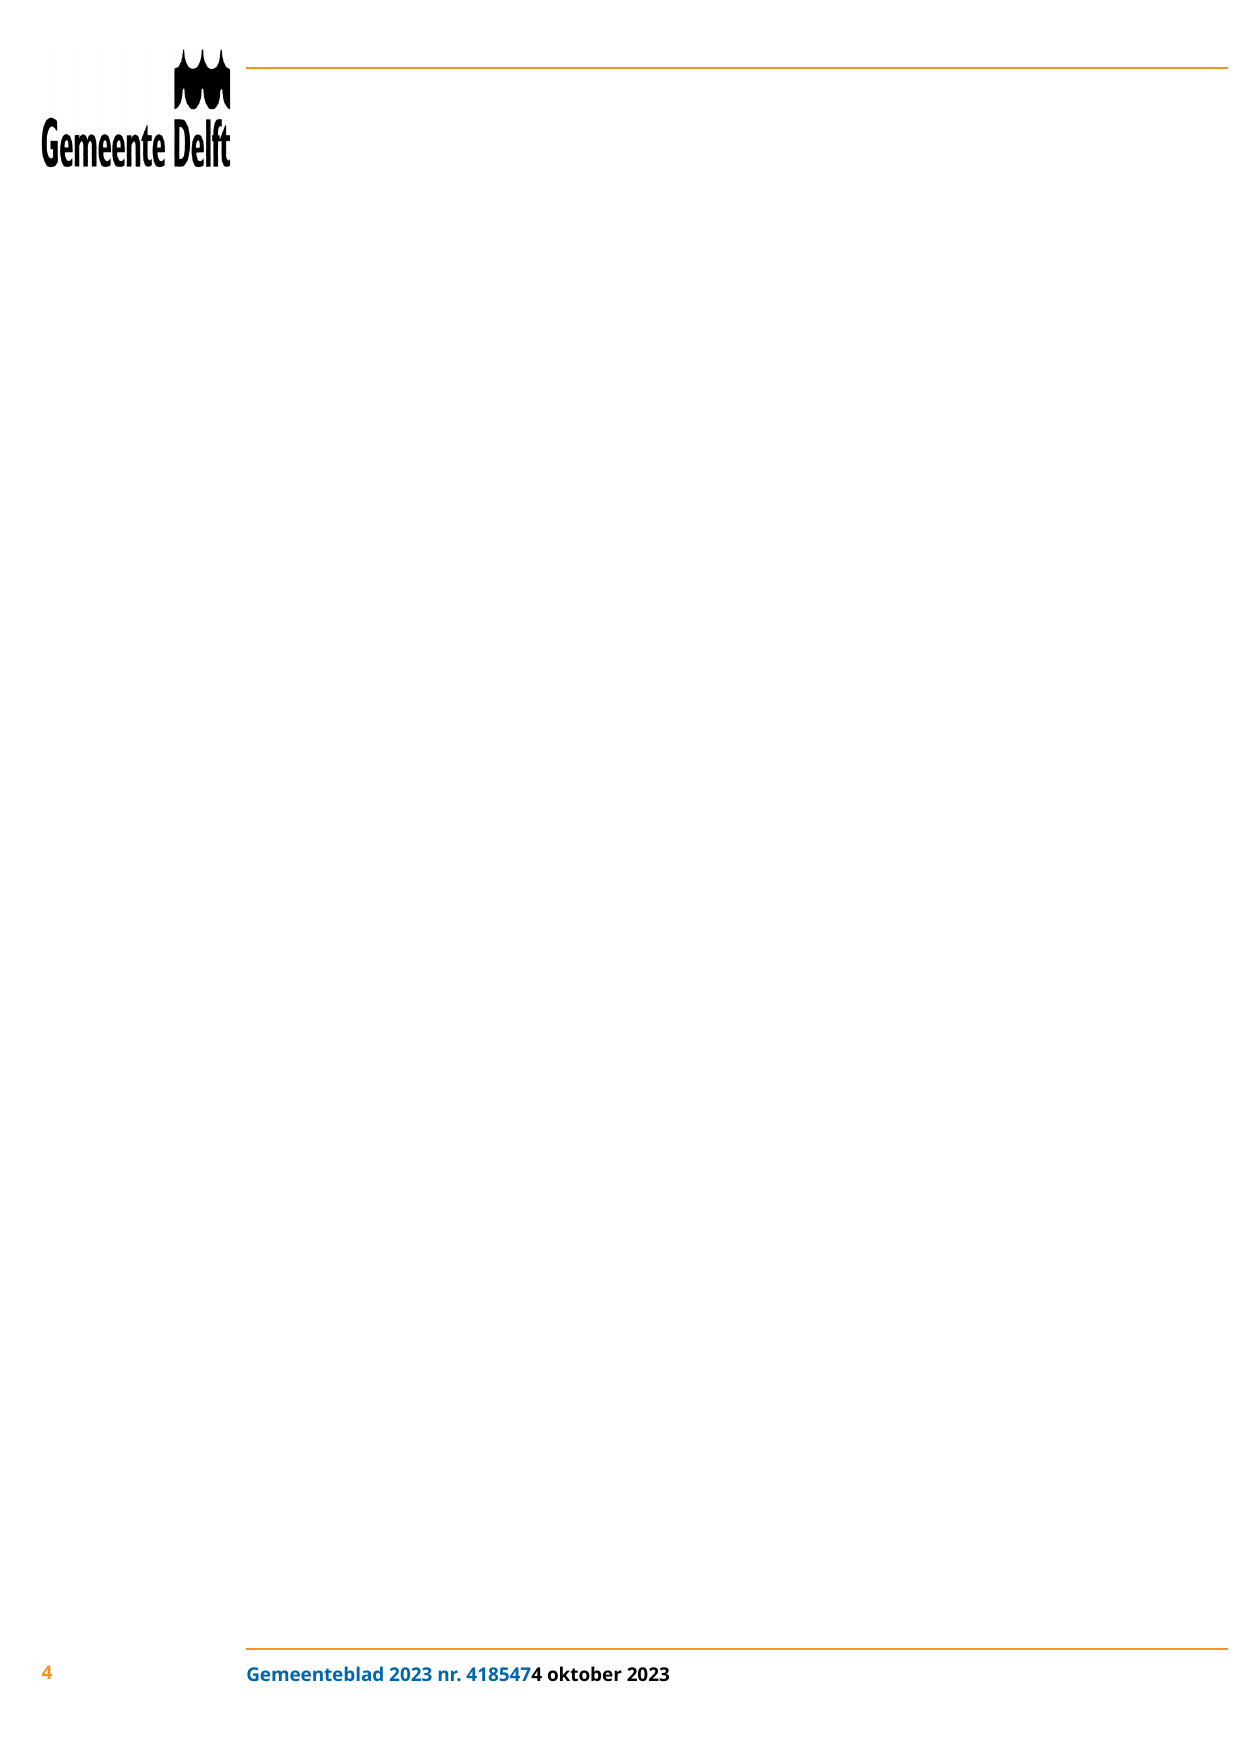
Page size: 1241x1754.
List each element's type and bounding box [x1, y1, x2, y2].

picture [41, 47, 231, 172]
